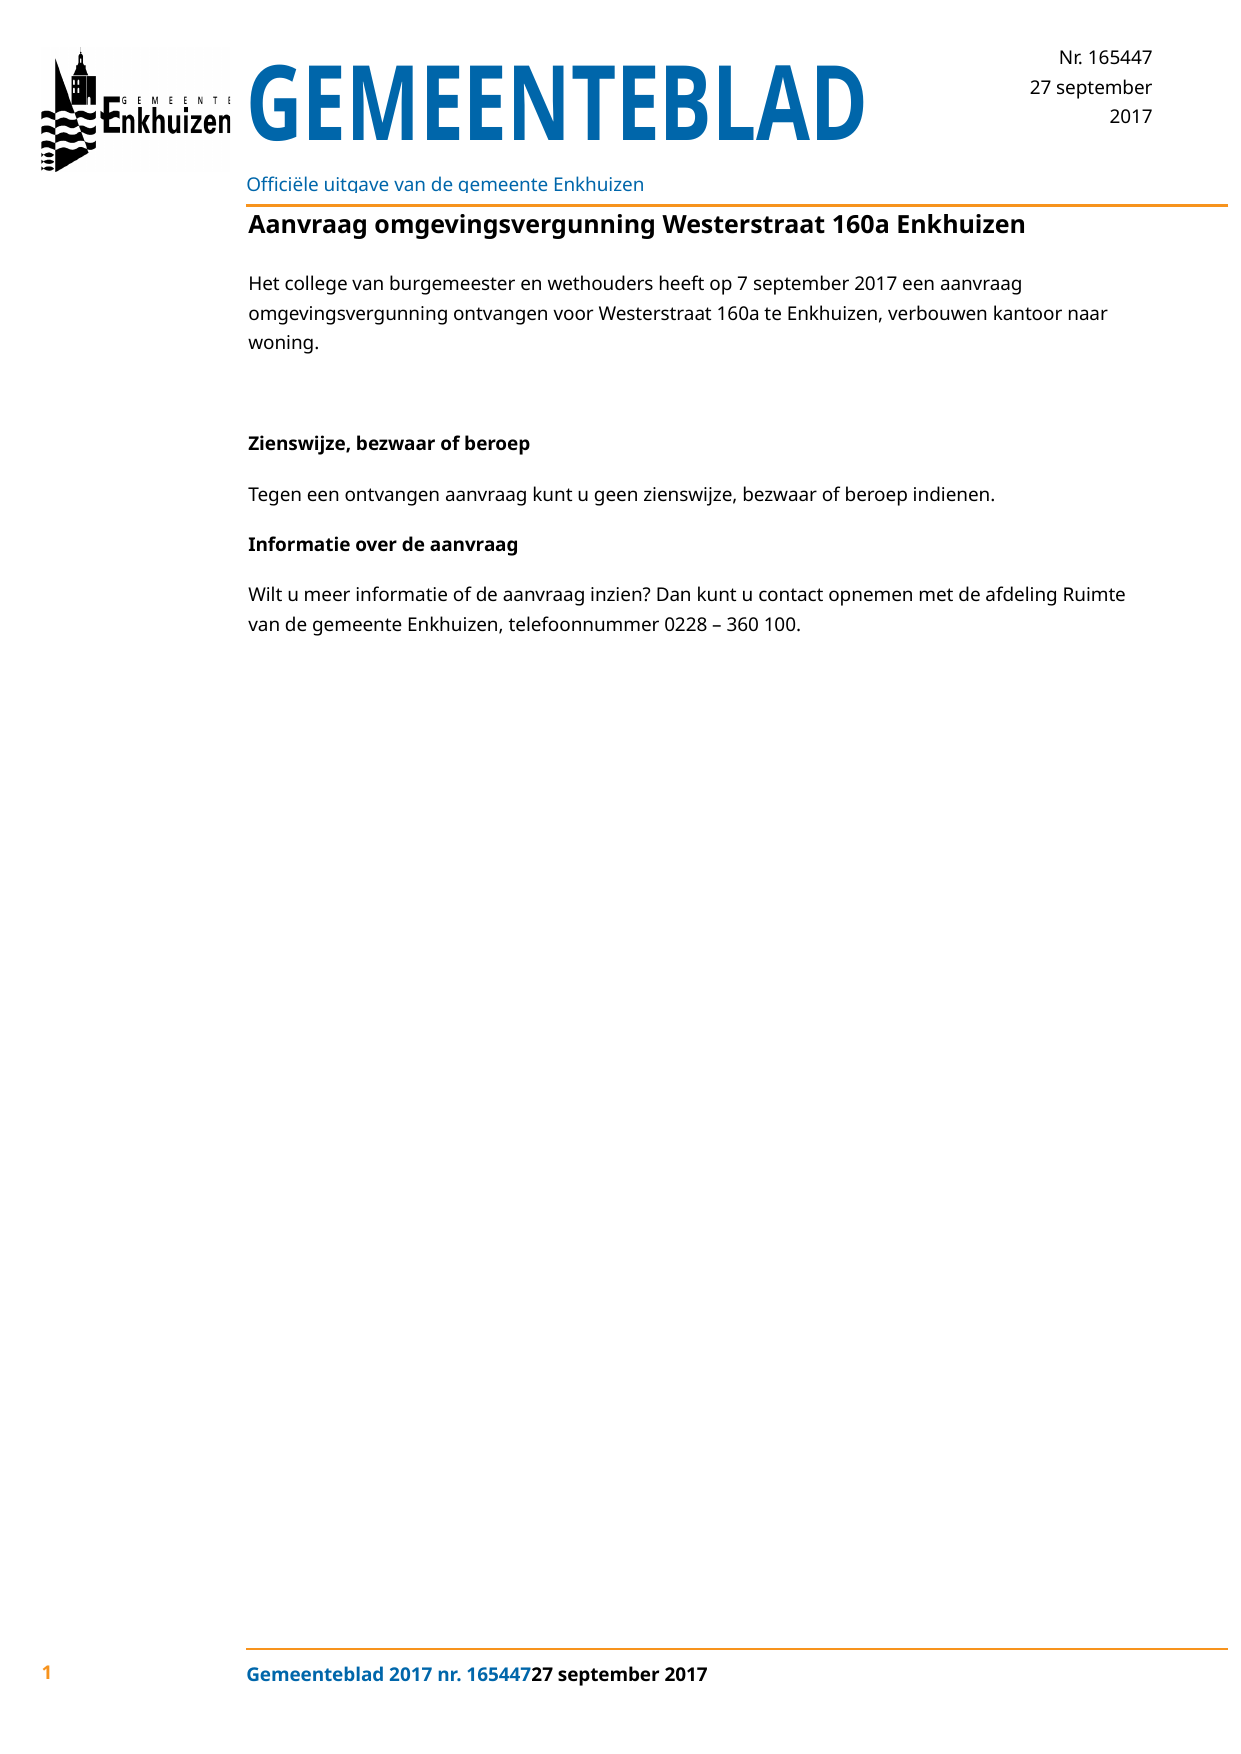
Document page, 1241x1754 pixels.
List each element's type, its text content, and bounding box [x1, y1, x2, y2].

text Informatie over de aanvraag [248, 531, 1152, 557]
text Zienswijze, bezwaar of beroep [248, 430, 1152, 456]
text Tegen een ontvangen aanvraag kunt u geen zienswijze, bezwaar of beroep indienen. [248, 481, 1152, 506]
picture [41, 47, 231, 172]
text Aanvraag omgevingsvergunning Westerstraat 160a Enkhuizen [248, 207, 1152, 241]
text Het college van burgemeester en wethouders heeft op 7 september 2017 een aanvraag omgevingsvergunning ontvangen voor Westerstraat 160a te Enkhuizen, verbouwen kantoor naar woning. [248, 270, 1152, 355]
text Wilt u meer informatie of de aanvraag inzien? Dan kunt u contact opnemen met de afdeling Ruimte van de gemeente Enkhuizen, telefoonnummer 0228 – 360 100. [248, 582, 1152, 637]
